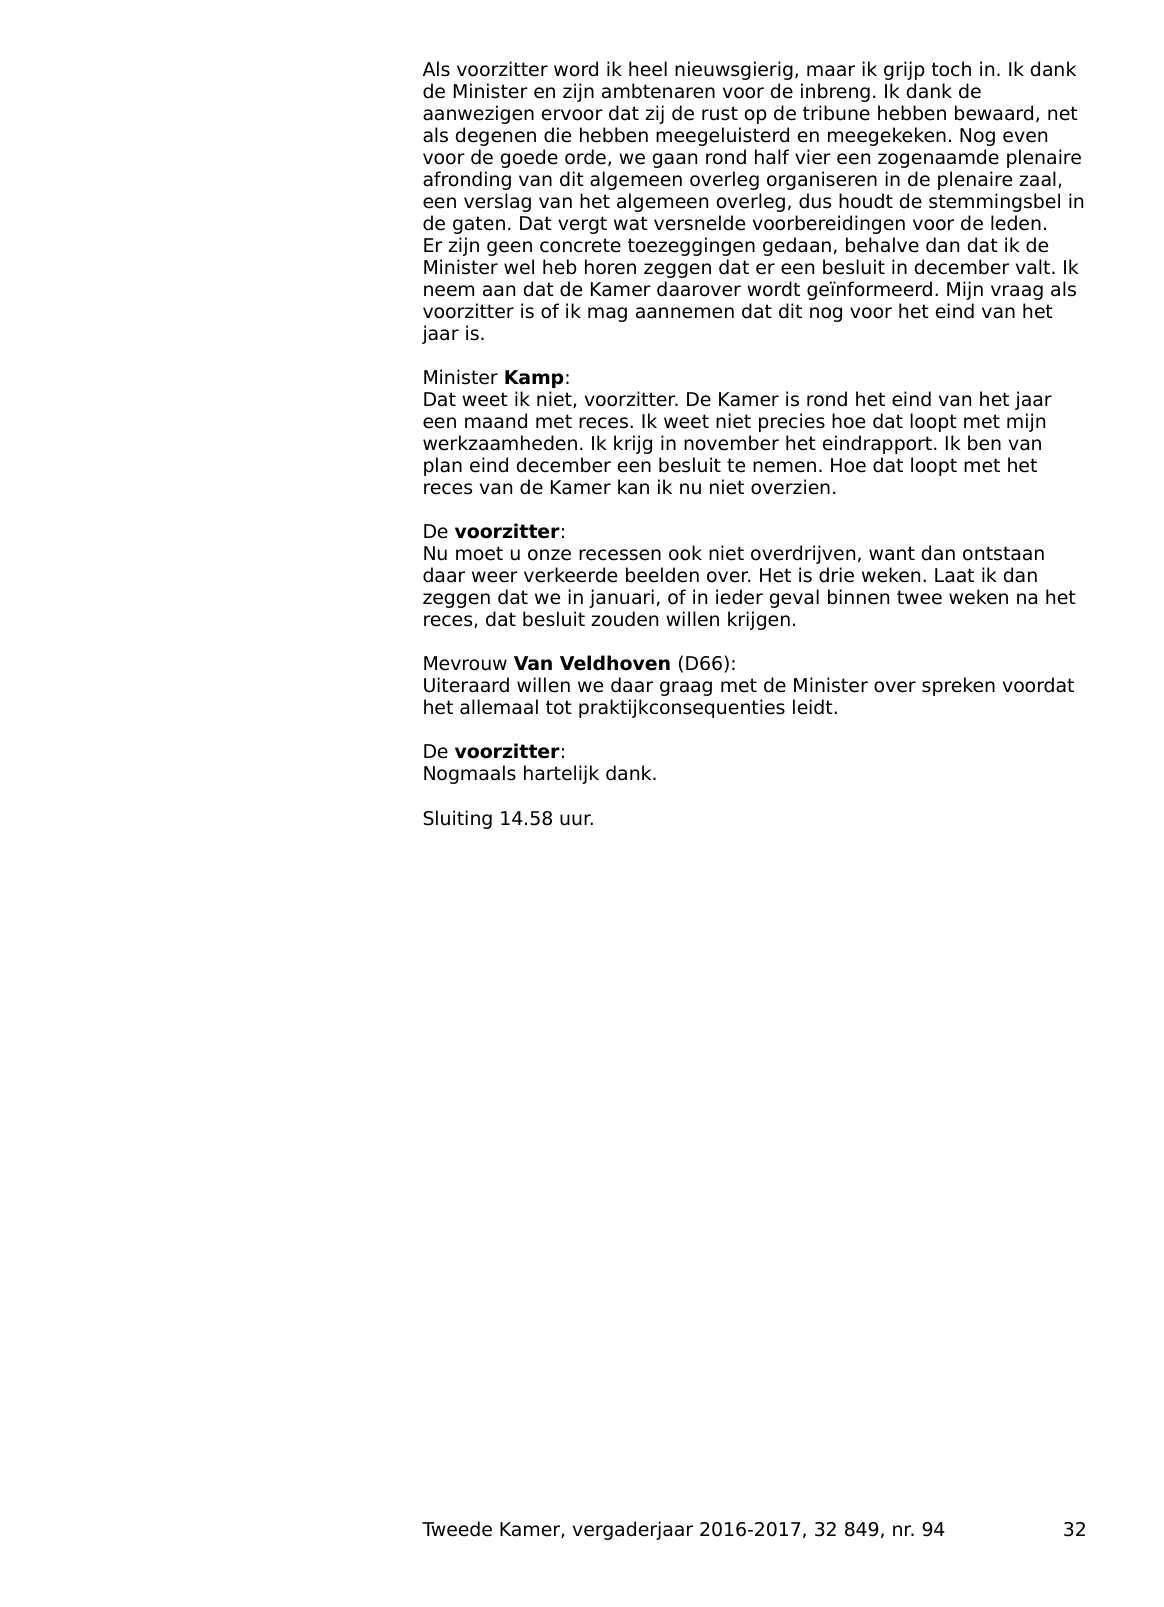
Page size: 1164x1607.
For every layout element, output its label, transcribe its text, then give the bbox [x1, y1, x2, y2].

text De voorzitter: [422, 521, 1087, 543]
text Nogmaals hartelijk dank. [422, 763, 1087, 785]
text Nu moet u onze recessen ook niet overdrijven, want dan ontstaan daar weer verkeerde beelden over. Het is drie weken. Laat ik dan zeggen dat we in januari, of in ieder geval binnen twee weken na het reces, dat besluit zouden willen krijgen. [422, 543, 1087, 631]
text Uiteraard willen we daar graag met de Minister over spreken voordat het allemaal tot praktijkconsequenties leidt. [422, 675, 1087, 719]
text Sluiting 14.58 uur. [422, 807, 1087, 829]
text Als voorzitter word ik heel nieuwsgierig, maar ik grijp toch in. Ik dank de Minister en zijn ambtenaren voor de inbreng. Ik dank de aanwezigen ervoor dat zij de rust op de tribune hebben bewaard, net als degenen die hebben meegeluisterd en meegekeken. Nog even voor de goede orde, we gaan rond half vier een zogenaamde plenaire afronding van dit algemeen overleg organiseren in de plenaire zaal, een verslag van het algemeen overleg, dus houdt de stemmingsbel in de gaten. Dat vergt wat versnelde voorbereidingen voor de leden. [422, 59, 1087, 235]
text De voorzitter: [422, 741, 1087, 763]
text Dat weet ik niet, voorzitter. De Kamer is rond het eind van het jaar een maand met reces. Ik weet niet precies hoe dat loopt met mijn werkzaamheden. Ik krijg in november het eindrapport. Ik ben van plan eind december een besluit te nemen. Hoe dat loopt met het reces van de Kamer kan ik nu niet overzien. [422, 389, 1087, 499]
text Er zijn geen concrete toezeggingen gedaan, behalve dan dat ik de Minister wel heb horen zeggen dat er een besluit in december valt. Ik neem aan dat de Kamer daarover wordt geïnformeerd. Mijn vraag als voorzitter is of ik mag aannemen dat dit nog voor het eind van het jaar is. [422, 235, 1087, 345]
text Mevrouw Van Veldhoven (D66): [422, 653, 1087, 675]
text Minister Kamp: [422, 367, 1087, 389]
